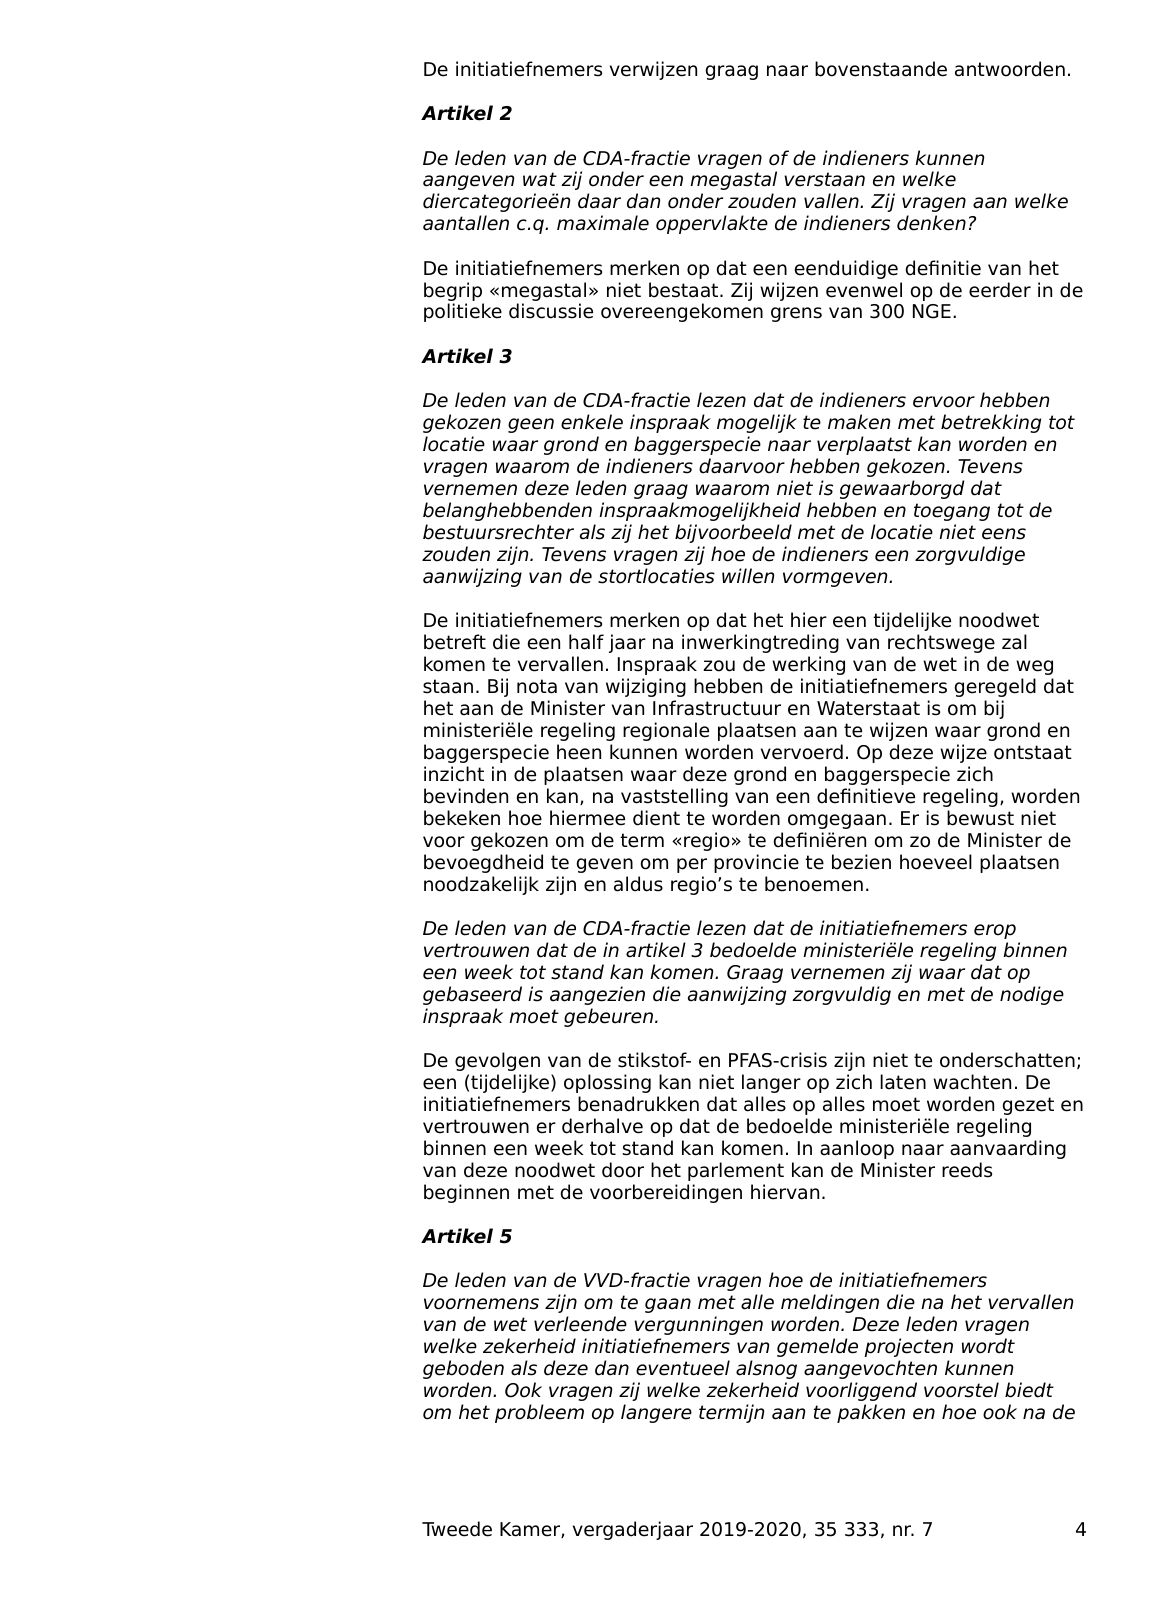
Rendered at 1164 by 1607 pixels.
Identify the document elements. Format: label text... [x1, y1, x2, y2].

text De leden van de CDA-fractie vragen of de indieners kunnen aangeven wat zij onder een megastal verstaan en welke diercategorieën daar dan onder zouden vallen. Zij vragen aan welke aantallen c.q. maximale oppervlakte de indieners denken? [422, 147, 1087, 235]
subtitle Artikel 3 [422, 346, 1087, 368]
text De gevolgen van de stikstof- en PFAS-crisis zijn niet te onderschatten; een (tijdelijke) oplossing kan niet langer op zich laten wachten. De initiatiefnemers benadrukken dat alles op alles moet worden gezet en vertrouwen er derhalve op dat de bedoelde ministeriële regeling binnen een week tot stand kan komen. In aanloop naar aanvaarding van deze noodwet door het parlement kan de Minister reeds beginnen met de voorbereidingen hiervan. [422, 1050, 1087, 1204]
subtitle Artikel 2 [422, 103, 1087, 125]
text De initiatiefnemers merken op dat het hier een tijdelijke noodwet betreft die een half jaar na inwerkingtreding van rechtswege zal komen te vervallen. Inspraak zou de werking van de wet in de weg staan. Bij nota van wijziging hebben de initiatiefnemers geregeld dat het aan de Minister van Infrastructuur en Waterstaat is om bij ministeriële regeling regionale plaatsen aan te wijzen waar grond en baggerspecie heen kunnen worden vervoerd. Op deze wijze ontstaat inzicht in de plaatsen waar deze grond en baggerspecie zich bevinden en kan, na vaststelling van een definitieve regeling, worden bekeken hoe hiermee dient te worden omgegaan. Er is bewust niet voor gekozen om de term «regio» te definiëren om zo de Minister de bevoegdheid te geven om per provincie te bezien hoeveel plaatsen noodzakelijk zijn en aldus regio’s te benoemen. [422, 610, 1087, 896]
text De initiatiefnemers merken op dat een eenduidige definitie van het begrip «megastal» niet bestaat. Zij wijzen evenwel op de eerder in de politieke discussie overeengekomen grens van 300 NGE. [422, 257, 1087, 323]
text De leden van de CDA-fractie lezen dat de initiatiefnemers erop vertrouwen dat de in artikel 3 bedoelde ministeriële regeling binnen een week tot stand kan komen. Graag vernemen zij waar dat op gebaseerd is aangezien die aanwijzing zorgvuldig en met de nodige inspraak moet gebeuren. [422, 918, 1087, 1028]
text De initiatiefnemers verwijzen graag naar bovenstaande antwoorden. [422, 59, 1087, 81]
subtitle Artikel 5 [422, 1226, 1087, 1248]
text De leden van de CDA-fractie lezen dat de indieners ervoor hebben gekozen geen enkele inspraak mogelijk te maken met betrekking tot locatie waar grond en baggerspecie naar verplaatst kan worden en vragen waarom de indieners daarvoor hebben gekozen. Tevens vernemen deze leden graag waarom niet is gewaarborgd dat belanghebbenden inspraakmogelijkheid hebben en toegang tot de bestuursrechter als zij het bijvoorbeeld met de locatie niet eens zouden zijn. Tevens vragen zij hoe de indieners een zorgvuldige aanwijzing van de stortlocaties willen vormgeven. [422, 390, 1087, 588]
text De leden van de VVD-fractie vragen hoe de initiatiefnemers voornemens zijn om te gaan met alle meldingen die na het vervallen van de wet verleende vergunningen worden. Deze leden vragen welke zekerheid initiatiefnemers van gemelde projecten wordt geboden als deze dan eventueel alsnog aangevochten kunnen worden. Ook vragen zij welke zekerheid voorliggend voorstel biedt om het probleem op langere termijn aan te pakken en hoe ook na de [422, 1270, 1087, 1424]
